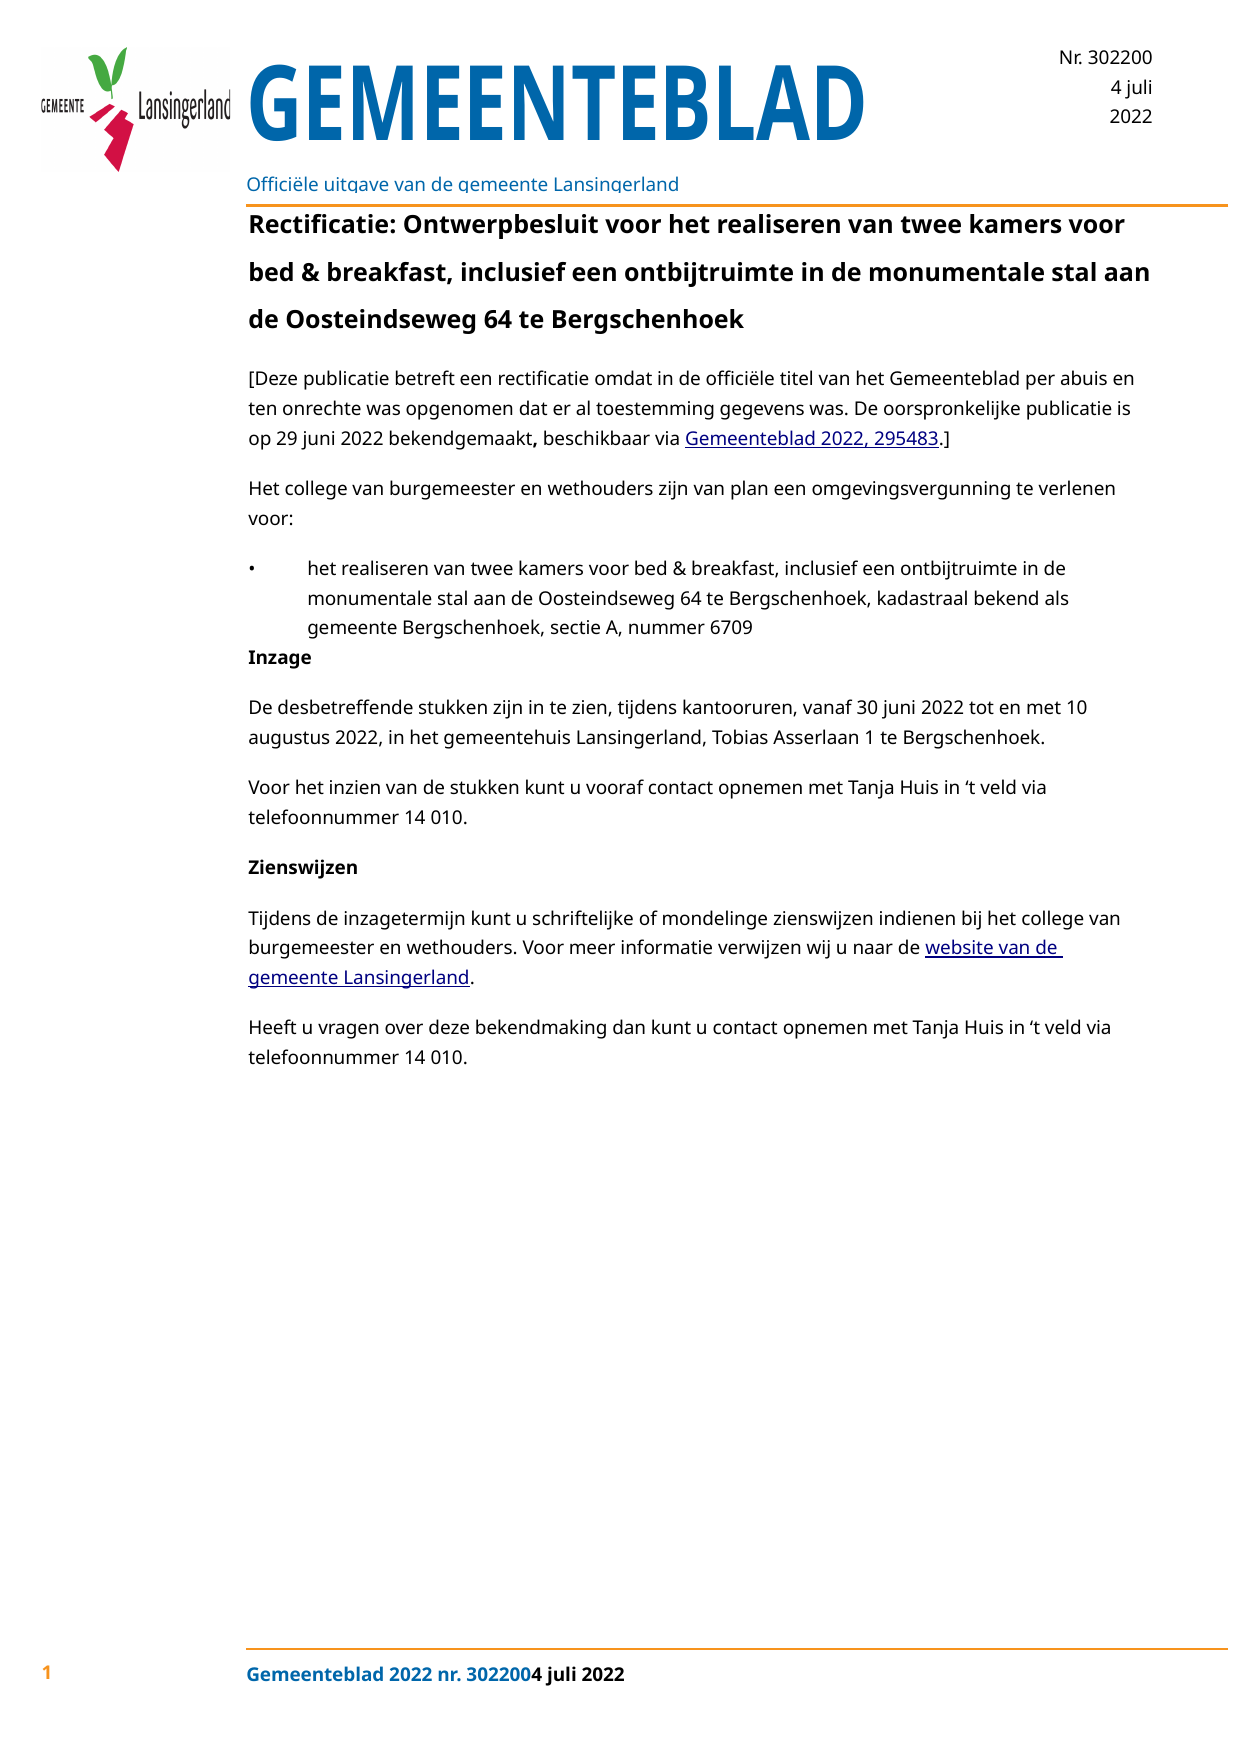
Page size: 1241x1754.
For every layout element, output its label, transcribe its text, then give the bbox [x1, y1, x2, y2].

picture [41, 47, 231, 172]
text De desbetreffende stukken zijn in te zien, tijdens kantooruren, vanaf 30 juni 2022 tot en met 10 augustus 2022, in het gemeentehuis Lansingerland, Tobias Asserlaan 1 te Bergschenhoek. [248, 694, 1152, 749]
list het realiseren van twee kamers voor bed & breakfast, inclusief een ontbijtruimte in de monumentale stal aan de Oosteindseweg 64 te Bergschenhoek, kadastraal bekend als gemeente Bergschenhoek, sectie A, nummer 6709 [248, 555, 1152, 640]
text Voor het inzien van de stukken kunt u vooraf contact opnemen met Tanja Huis in ‘t veld via telefoonnummer 14 010. [248, 774, 1152, 829]
text Inzage [248, 644, 1152, 669]
text Heeft u vragen over deze bekendmaking dan kunt u contact opnemen met Tanja Huis in ‘t veld via telefoonnummer 14 010. [248, 1014, 1152, 1069]
text Het college van burgemeester en wethouders zijn van plan een omgevingsvergunning te verlenen voor: [248, 475, 1152, 530]
text Tijdens de inzagetermijn kunt u schriftelijke of mondelinge zienswijzen indienen bij het college van burgemeester en wethouders. Voor meer informatie verwijzen wij u naar de website van de gemeente Lansingerland. [248, 905, 1152, 989]
text [Deze publicatie betreft een rectificatie omdat in de officiële titel van het Gemeenteblad per abuis en ten onrechte was opgenomen dat er al toestemming gegevens was. De oorspronkelijke publicatie is op 29 juni 2022 bekendgemaakt, beschikbaar via Gemeenteblad 2022, 295483.] [248, 366, 1152, 450]
text Rectificatie: Ontwerpbesluit voor het realiseren van twee kamers voor bed & breakfast, inclusief een ontbijtruimte in de monumentale stal aan de Oosteindseweg 64 te Bergschenhoek [248, 207, 1152, 336]
text Zienswijzen [248, 854, 1152, 880]
